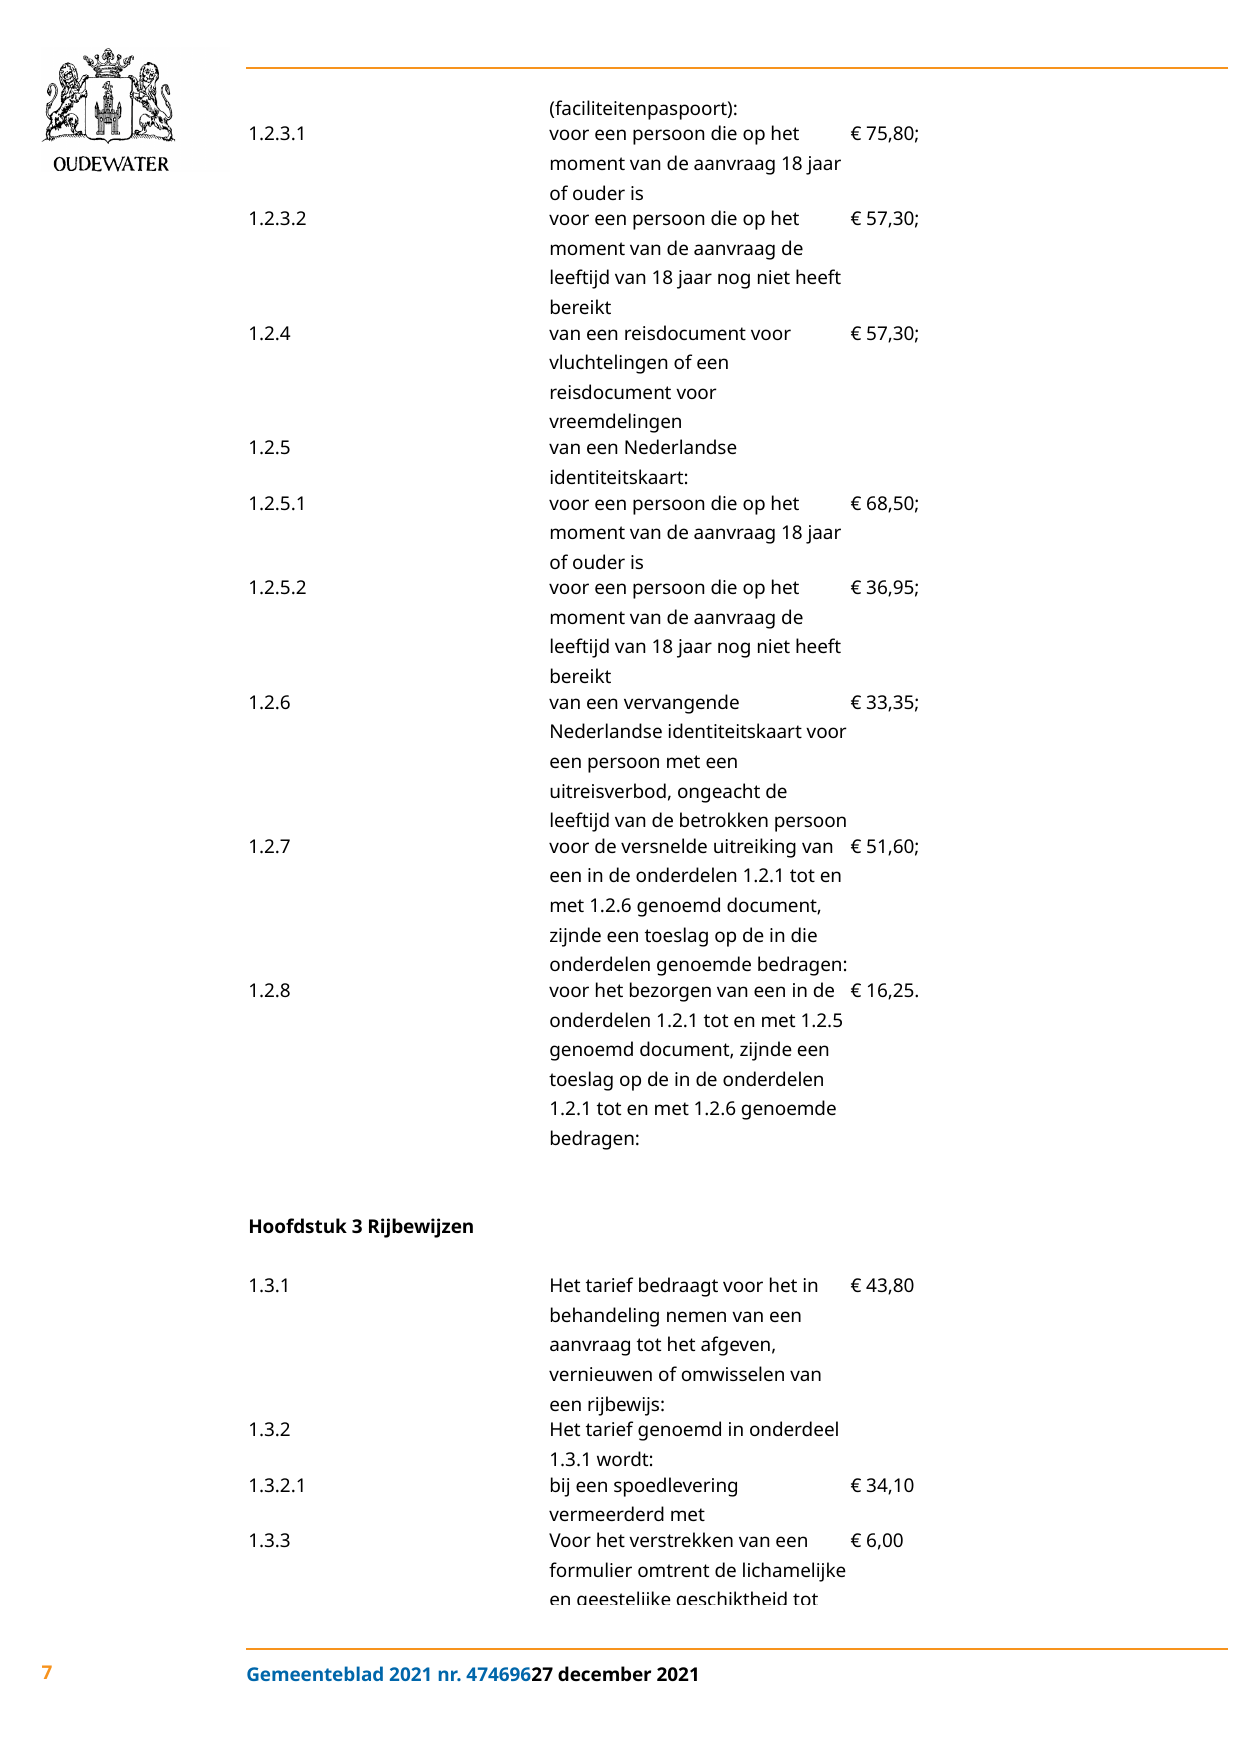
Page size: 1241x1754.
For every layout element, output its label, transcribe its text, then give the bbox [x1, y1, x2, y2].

table_cell € 57,30; [850, 205, 1152, 320]
table_cell € 16,25. [850, 977, 1152, 1151]
table_cell 1.3.2.1 [248, 1472, 549, 1527]
table_cell € 36,95; [850, 575, 1152, 689]
table_cell € 75,80; [850, 121, 1152, 205]
table_cell 1.2.5.2 [248, 575, 549, 689]
table_header Het tarief bedraagt voor het in behandeling nemen van een aanvraag tot het afgeven, vernieuwen of omwisselen van een rijbewijs: [549, 1273, 850, 1417]
table_cell voor een persoon die op het moment van de aanvraag de leeftijd van 18 jaar nog niet heeft bereikt [549, 205, 850, 320]
table_cell van een reisdocument voor vluchtelingen of een reisdocument voor vreemdelingen [549, 320, 850, 434]
table_cell voor een persoon die op het moment van de aanvraag de leeftijd van 18 jaar nog niet heeft bereikt [549, 575, 850, 689]
table_cell voor een persoon die op het moment van de aanvraag 18 jaar of ouder is [549, 121, 850, 205]
table_cell 1.2.8 [248, 977, 549, 1151]
table_cell [248, 95, 549, 121]
text Hoofdstuk 3 Rijbewijzen [248, 1213, 1152, 1239]
table_cell € 33,35; [850, 689, 1152, 833]
table_cell 1.2.5 [248, 434, 549, 490]
table_cell [850, 1417, 1152, 1472]
table_cell € 34,10 [850, 1472, 1152, 1527]
table_cell voor een persoon die op het moment van de aanvraag 18 jaar of ouder is [549, 490, 850, 574]
table_cell € 68,50; [850, 490, 1152, 574]
table_cell van een Nederlandse identiteitskaart: [549, 434, 850, 490]
table_cell (faciliteitenpaspoort): [549, 95, 850, 121]
table_cell € 51,60; [850, 833, 1152, 977]
table_cell 1.2.5.1 [248, 490, 549, 574]
table_cell 1.2.7 [248, 833, 549, 977]
picture [41, 47, 231, 172]
table_cell € 57,30; [850, 320, 1152, 434]
table_cell bij een spoedlevering vermeerderd met [549, 1472, 850, 1527]
table_cell Het tarief genoemd in onderdeel 1.3.1 wordt: [549, 1417, 850, 1472]
table_cell Voor het verstrekken van een formulier omtrent de lichamelijke en geestelijke geschiktheid tot [549, 1527, 850, 1604]
table_cell € 6,00 [850, 1527, 1152, 1604]
table_cell 1.3.2 [248, 1417, 549, 1472]
table_cell 1.2.4 [248, 320, 549, 434]
table_cell [850, 95, 1152, 121]
table_cell 1.2.3.1 [248, 121, 549, 205]
table_cell van een vervangende Nederlandse identiteitskaart voor een persoon met een uitreisverbod, ongeacht de leeftijd van de betrokken persoon [549, 689, 850, 833]
table_header 1.3.1 [248, 1273, 549, 1417]
table_cell 1.3.3 [248, 1527, 549, 1604]
table_cell [850, 434, 1152, 490]
table_cell voor het bezorgen van een in de onderdelen 1.2.1 tot en met 1.2.5 genoemd document, zijnde een toeslag op de in de onderdelen 1.2.1 tot en met 1.2.6 genoemde bedragen: [549, 977, 850, 1151]
table_cell voor de versnelde uitreiking van een in de onderdelen 1.2.1 tot en met 1.2.6 genoemd document, zijnde een toeslag op de in die onderdelen genoemde bedragen: [549, 833, 850, 977]
table_cell 1.2.3.2 [248, 205, 549, 320]
table_cell 1.2.6 [248, 689, 549, 833]
table_header € 43,80 [850, 1273, 1152, 1417]
